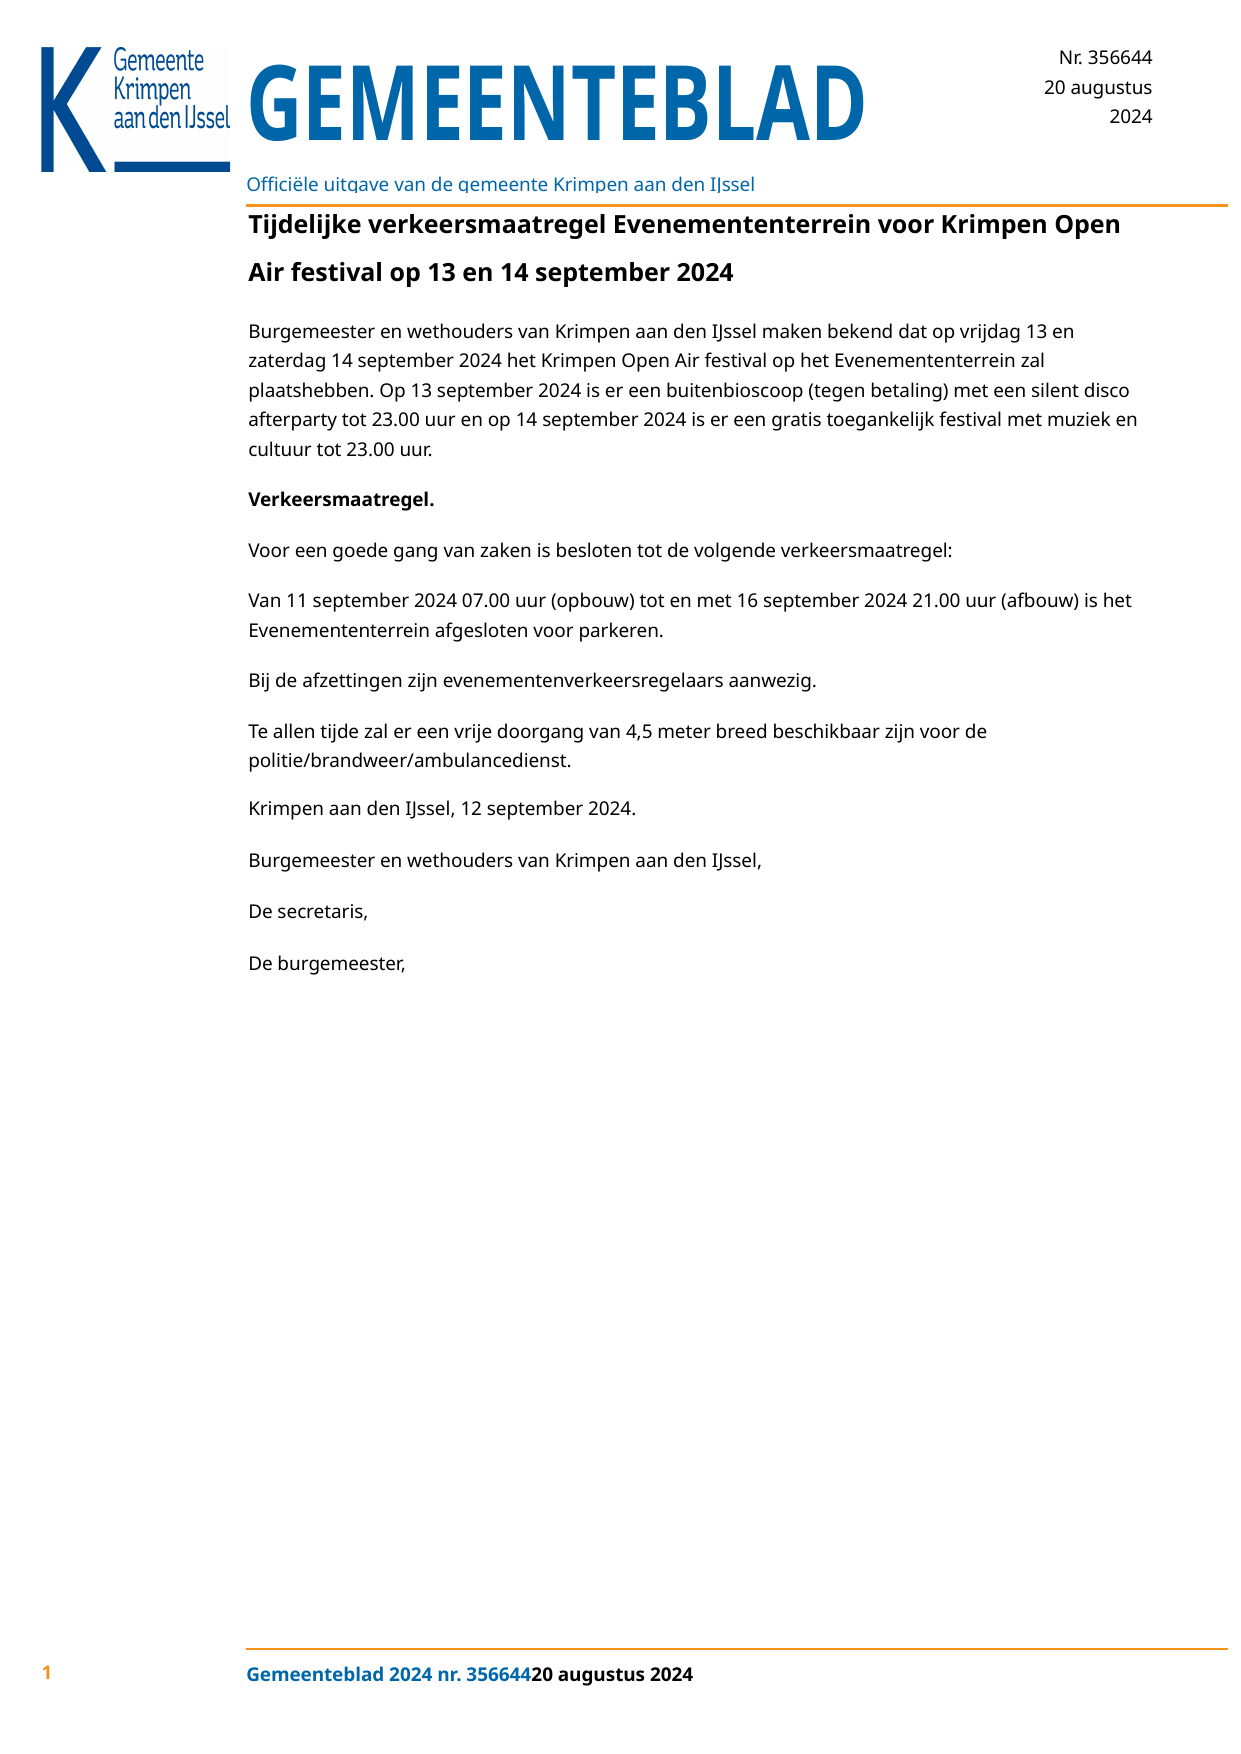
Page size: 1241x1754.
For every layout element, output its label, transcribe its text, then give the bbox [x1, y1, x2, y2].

text Burgemeester en wethouders van Krimpen aan den IJssel maken bekend dat op vrijdag 13 en zaterdag 14 september 2024 het Krimpen Open Air festival op het Evenemententerrein zal plaatshebben. Op 13 september 2024 is er een buitenbioscoop (tegen betaling) met een silent disco afterparty tot 23.00 uur en op 14 september 2024 is er een gratis toegankelijk festival met muziek en cultuur tot 23.00 uur. [248, 318, 1152, 462]
text Voor een goede gang van zaken is besloten tot de volgende verkeersmaatregel: [248, 537, 1152, 563]
text Te allen tijde zal er een vrije doorgang van 4,5 meter breed beschikbaar zijn voor de politie/brandweer/ambulancedienst. [248, 718, 1152, 773]
text De secretaris, [248, 898, 1152, 924]
text Krimpen aan den IJssel, 12 september 2024. [248, 795, 1152, 821]
text Burgemeester en wethouders van Krimpen aan den IJssel, [248, 847, 1152, 872]
picture [41, 47, 231, 172]
text De burgemeester, [248, 950, 1152, 975]
text Verkeersmaatregel. [248, 487, 1152, 512]
text Bij de afzettingen zijn evenementenverkeersregelaars aanwezig. [248, 667, 1152, 693]
text Tijdelijke verkeersmaatregel Evenemententerrein voor Krimpen Open Air festival op 13 en 14 september 2024 [248, 207, 1152, 288]
text Van 11 september 2024 07.00 uur (opbouw) tot en met 16 september 2024 21.00 uur (afbouw) is het Evenemententerrein afgesloten voor parkeren. [248, 587, 1152, 643]
